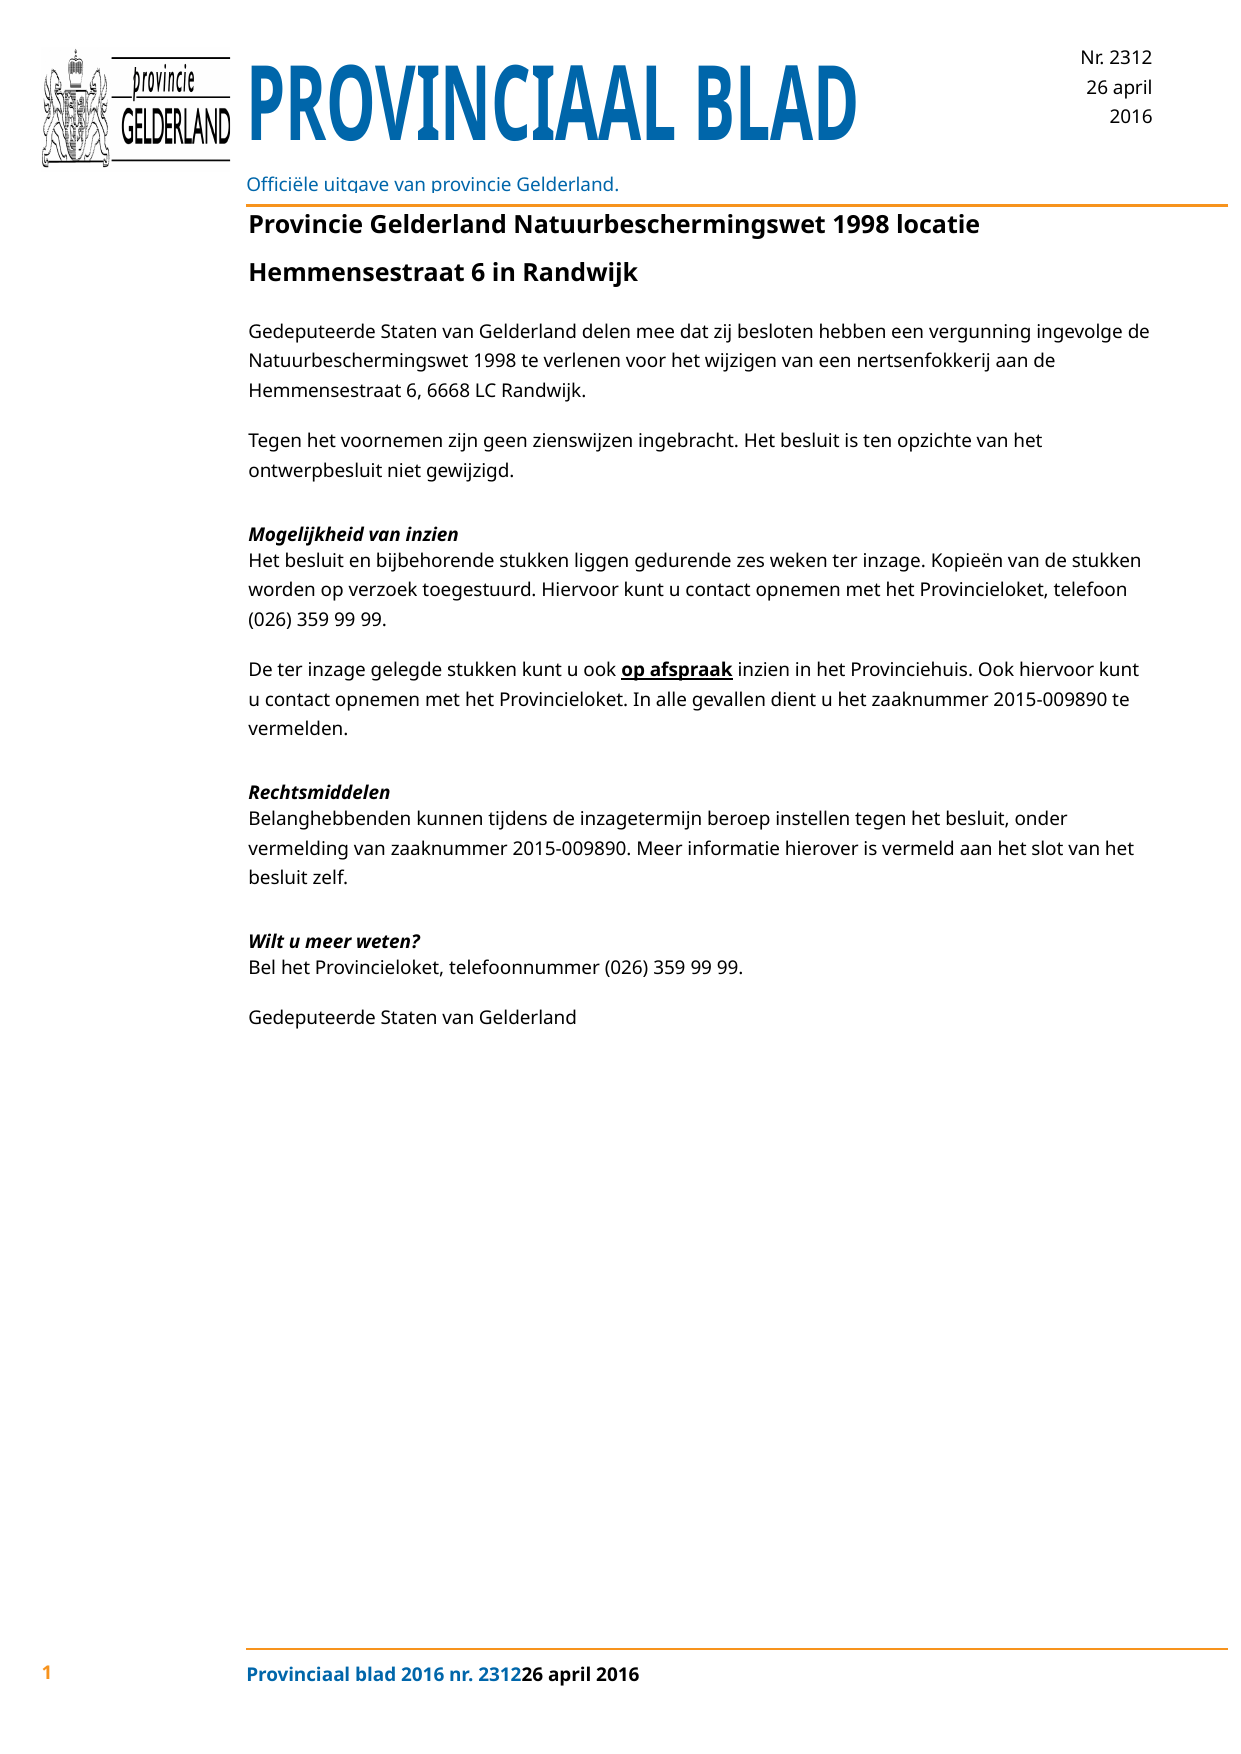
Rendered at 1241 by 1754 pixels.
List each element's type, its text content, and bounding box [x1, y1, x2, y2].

text Tegen het voornemen zijn geen zienswijzen ingebracht. Het besluit is ten opzichte van het ontwerpbesluit niet gewijzigd. [248, 427, 1152, 483]
text Rechtsmiddelen [248, 779, 1152, 805]
text Het besluit en bijbehorende stukken liggen gedurende zes weken ter inzage. Kopieën van de stukken worden op verzoek toegestuurd. Hiervoor kunt u contact opnemen met het Provincieloket, telefoon (026) 359 99 99. [248, 547, 1152, 632]
text Gedeputeerde Staten van Gelderland [248, 1004, 1152, 1030]
text De ter inzage gelegde stukken kunt u ook op afspraak inzien in het Provinciehuis. Ook hiervoor kunt u contact opnemen met het Provincieloket. In alle gevallen dient u het zaaknummer 2015-009890 te vermelden. [248, 656, 1152, 741]
text Provincie Gelderland Natuurbeschermingswet 1998 locatie Hemmensestraat 6 in Randwijk [248, 207, 1152, 288]
text Wilt u meer weten? [248, 928, 1152, 954]
picture [41, 47, 231, 172]
text Mogelijkheid van inzien [248, 521, 1152, 547]
text Belanghebbenden kunnen tijdens de inzagetermijn beroep instellen tegen het besluit, onder vermelding van zaaknummer 2015-009890. Meer informatie hierover is vermeld aan het slot van het besluit zelf. [248, 805, 1152, 890]
text Bel het Provincieloket, telefoonnummer (026) 359 99 99. [248, 954, 1152, 980]
text Gedeputeerde Staten van Gelderland delen mee dat zij besloten hebben een vergunning ingevolge de Natuurbeschermingswet 1998 te verlenen voor het wijzigen van een nertsenfokkerij aan de Hemmensestraat 6, 6668 LC Randwijk. [248, 318, 1152, 403]
